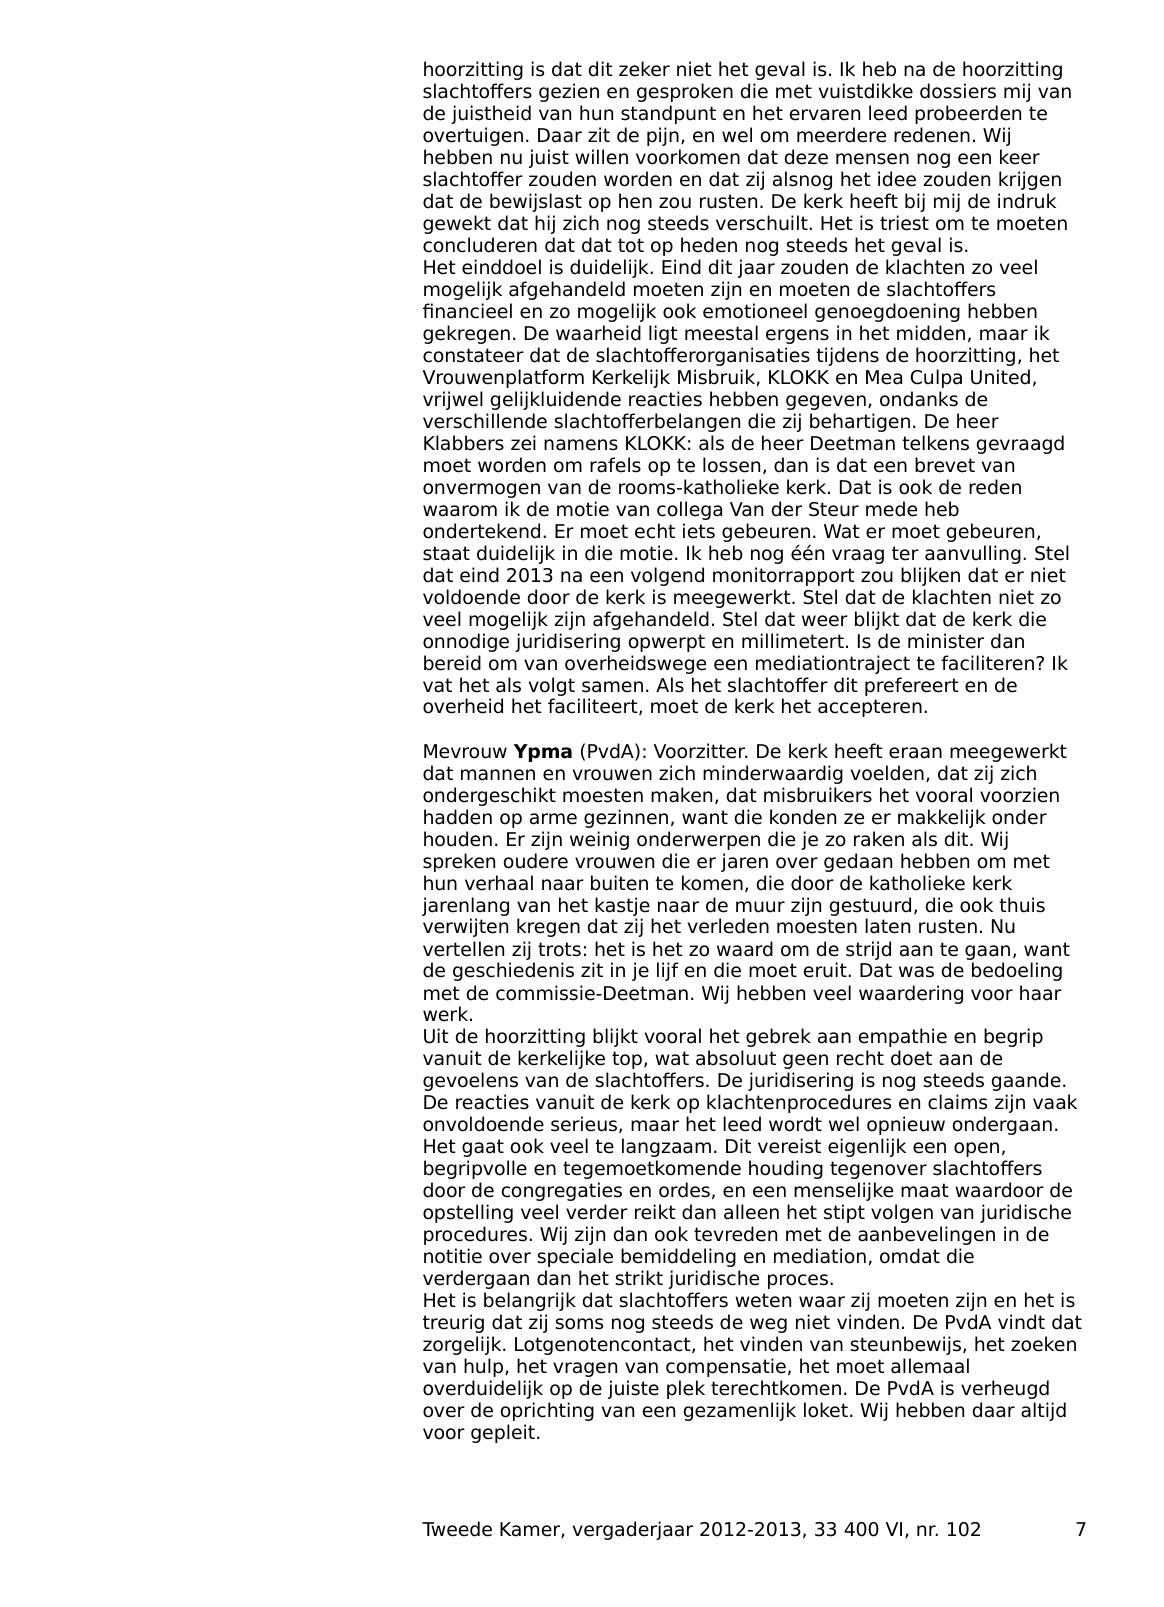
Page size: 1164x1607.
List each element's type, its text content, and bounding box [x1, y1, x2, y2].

text Het einddoel is duidelijk. Eind dit jaar zouden de klachten zo veel mogelijk afgehandeld moeten zijn en moeten de slachtoffers financieel en zo mogelijk ook emotioneel genoegdoening hebben gekregen. De waarheid ligt meestal ergens in het midden, maar ik constateer dat de slachtofferorganisaties tijdens de hoorzitting, het Vrouwenplatform Kerkelijk Misbruik, KLOKK en Mea Culpa United, vrijwel gelijkluidende reacties hebben gegeven, ondanks de verschillende slachtofferbelangen die zij behartigen. De heer Klabbers zei namens KLOKK: als de heer Deetman telkens gevraagd moet worden om rafels op te lossen, dan is dat een brevet van onvermogen van de rooms-katholieke kerk. Dat is ook de reden waarom ik de motie van collega Van der Steur mede heb ondertekend. Er moet echt iets gebeuren. Wat er moet gebeuren, staat duidelijk in die motie. Ik heb nog één vraag ter aanvulling. Stel dat eind 2013 na een volgend monitorrapport zou blijken dat er niet voldoende door de kerk is meegewerkt. Stel dat de klachten niet zo veel mogelijk zijn afgehandeld. Stel dat weer blijkt dat de kerk die onnodige juridisering opwerpt en millimetert. Is de minister dan bereid om van overheidswege een mediationtraject te faciliteren? Ik vat het als volgt samen. Als het slachtoffer dit prefereert en de overheid het faciliteert, moet de kerk het accepteren. [422, 257, 1087, 718]
text hoorzitting is dat dit zeker niet het geval is. Ik heb na de hoorzitting slachtoffers gezien en gesproken die met vuistdikke dossiers mij van de juistheid van hun standpunt en het ervaren leed probeerden te overtuigen. Daar zit de pijn, en wel om meerdere redenen. Wij hebben nu juist willen voorkomen dat deze mensen nog een keer slachtoffer zouden worden en dat zij alsnog het idee zouden krijgen dat de bewijslast op hen zou rusten. De kerk heeft bij mij de indruk gewekt dat hij zich nog steeds verschuilt. Het is triest om te moeten concluderen dat dat tot op heden nog steeds het geval is. [422, 59, 1087, 257]
text Mevrouw Ypma (PvdA): Voorzitter. De kerk heeft eraan meegewerkt dat mannen en vrouwen zich minderwaardig voelden, dat zij zich ondergeschikt moesten maken, dat misbruikers het vooral voorzien hadden op arme gezinnen, want die konden ze er makkelijk onder houden. Er zijn weinig onderwerpen die je zo raken als dit. Wij spreken oudere vrouwen die er jaren over gedaan hebben om met hun verhaal naar buiten te komen, die door de katholieke kerk jarenlang van het kastje naar de muur zijn gestuurd, die ook thuis verwijten kregen dat zij het verleden moesten laten rusten. Nu vertellen zij trots: het is het zo waard om de strijd aan te gaan, want de geschiedenis zit in je lijf en die moet eruit. Dat was de bedoeling met de commissie-Deetman. Wij hebben veel waardering voor haar werk. [422, 741, 1087, 1026]
text Het is belangrijk dat slachtoffers weten waar zij moeten zijn en het is treurig dat zij soms nog steeds de weg niet vinden. De PvdA vindt dat zorgelijk. Lotgenotencontact, het vinden van steunbewijs, het zoeken van hulp, het vragen van compensatie, het moet allemaal overduidelijk op de juiste plek terechtkomen. De PvdA is verheugd over de oprichting van een gezamenlijk loket. Wij hebben daar altijd voor gepleit. [422, 1290, 1087, 1444]
text Uit de hoorzitting blijkt vooral het gebrek aan empathie en begrip vanuit de kerkelijke top, wat absoluut geen recht doet aan de gevoelens van de slachtoffers. De juridisering is nog steeds gaande. De reacties vanuit de kerk op klachtenprocedures en claims zijn vaak onvoldoende serieus, maar het leed wordt wel opnieuw ondergaan. Het gaat ook veel te langzaam. Dit vereist eigenlijk een open, begripvolle en tegemoetkomende houding tegenover slachtoffers door de congregaties en ordes, en een menselijke maat waardoor de opstelling veel verder reikt dan alleen het stipt volgen van juridische procedures. Wij zijn dan ook tevreden met de aanbevelingen in de notitie over speciale bemiddeling en mediation, omdat die verdergaan dan het strikt juridische proces. [422, 1026, 1087, 1290]
